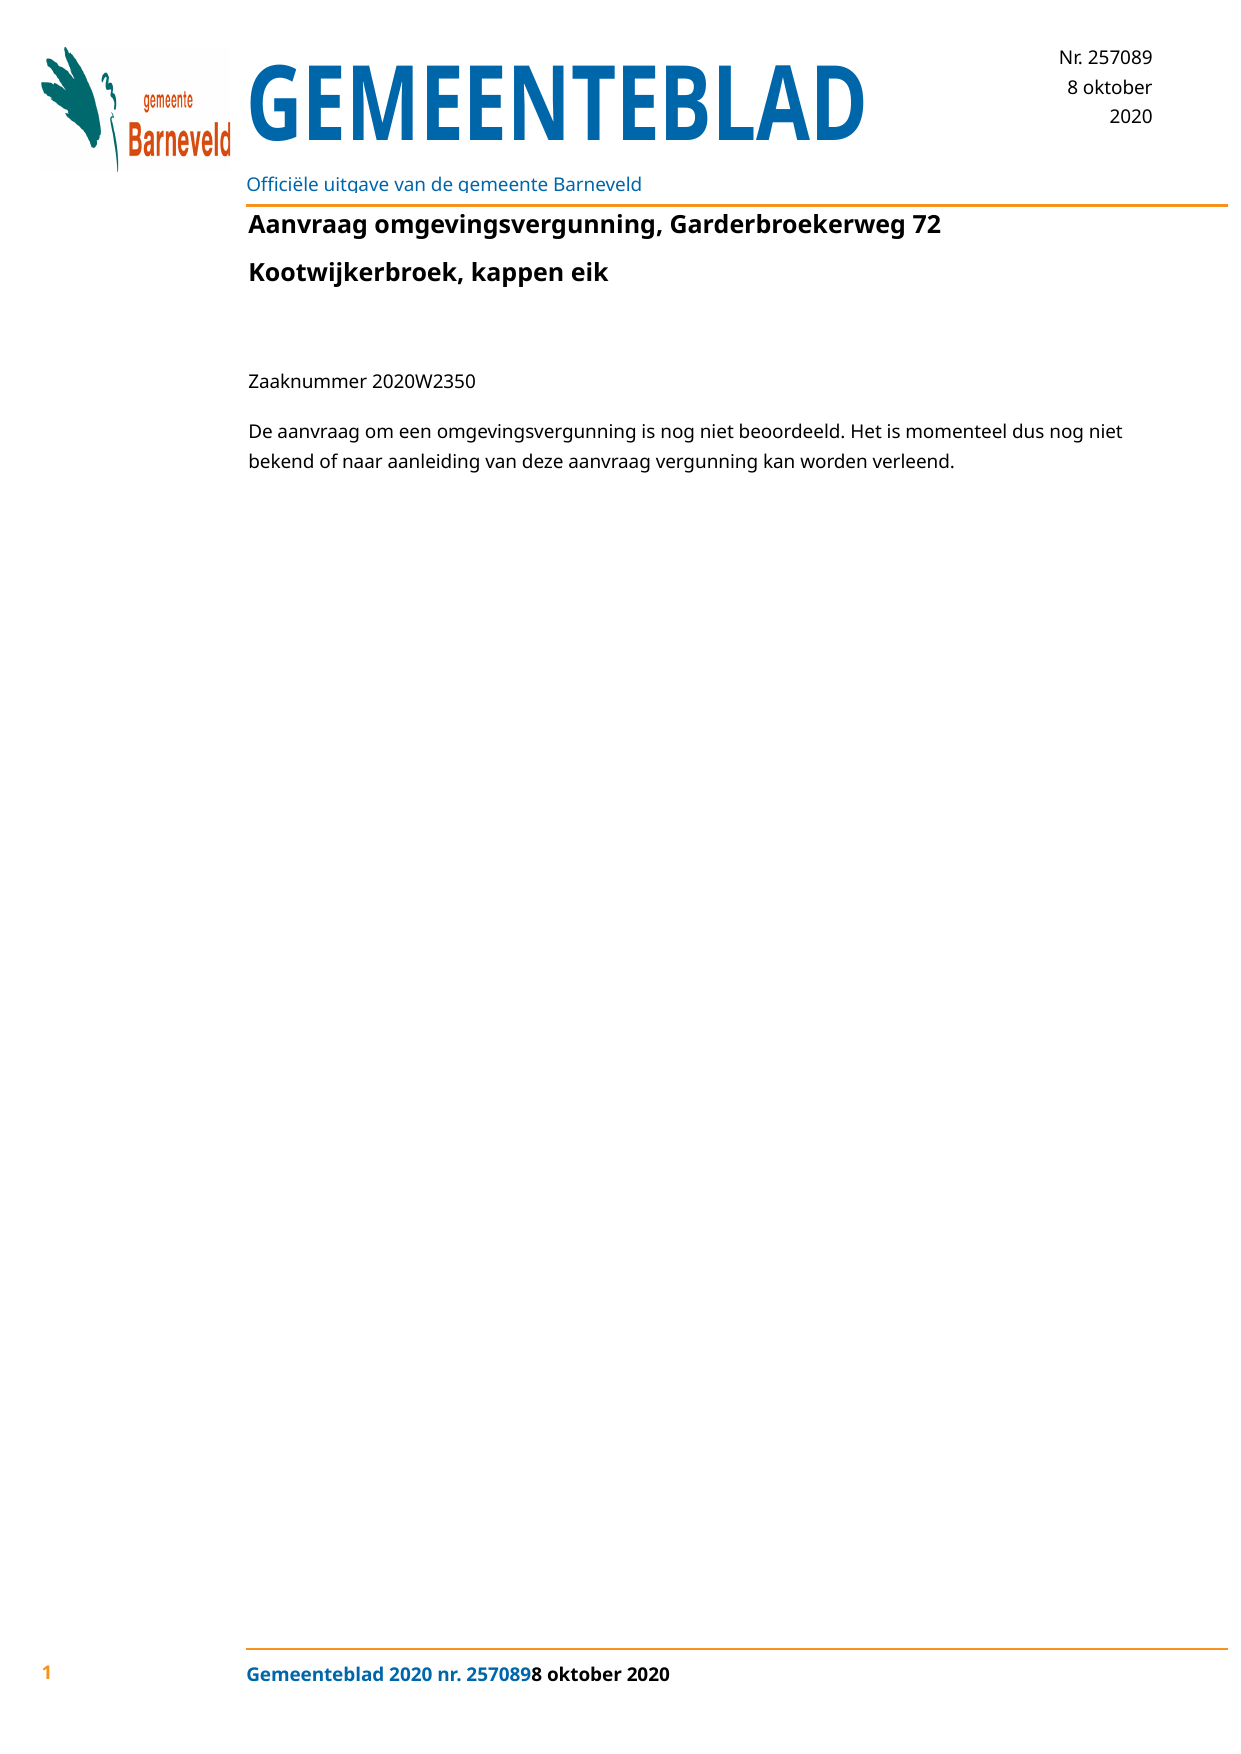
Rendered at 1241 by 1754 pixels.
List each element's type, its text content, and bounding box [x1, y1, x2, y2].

picture [41, 47, 231, 172]
text Aanvraag omgevingsvergunning, Garderbroekerweg 72 Kootwijkerbroek, kappen eik [248, 207, 1152, 288]
text De aanvraag om een omgevingsvergunning is nog niet beoordeeld. Het is momenteel dus nog niet bekend of naar aanleiding van deze aanvraag vergunning kan worden verleend. [248, 419, 1152, 474]
text Zaaknummer 2020W2350 [248, 368, 1152, 394]
